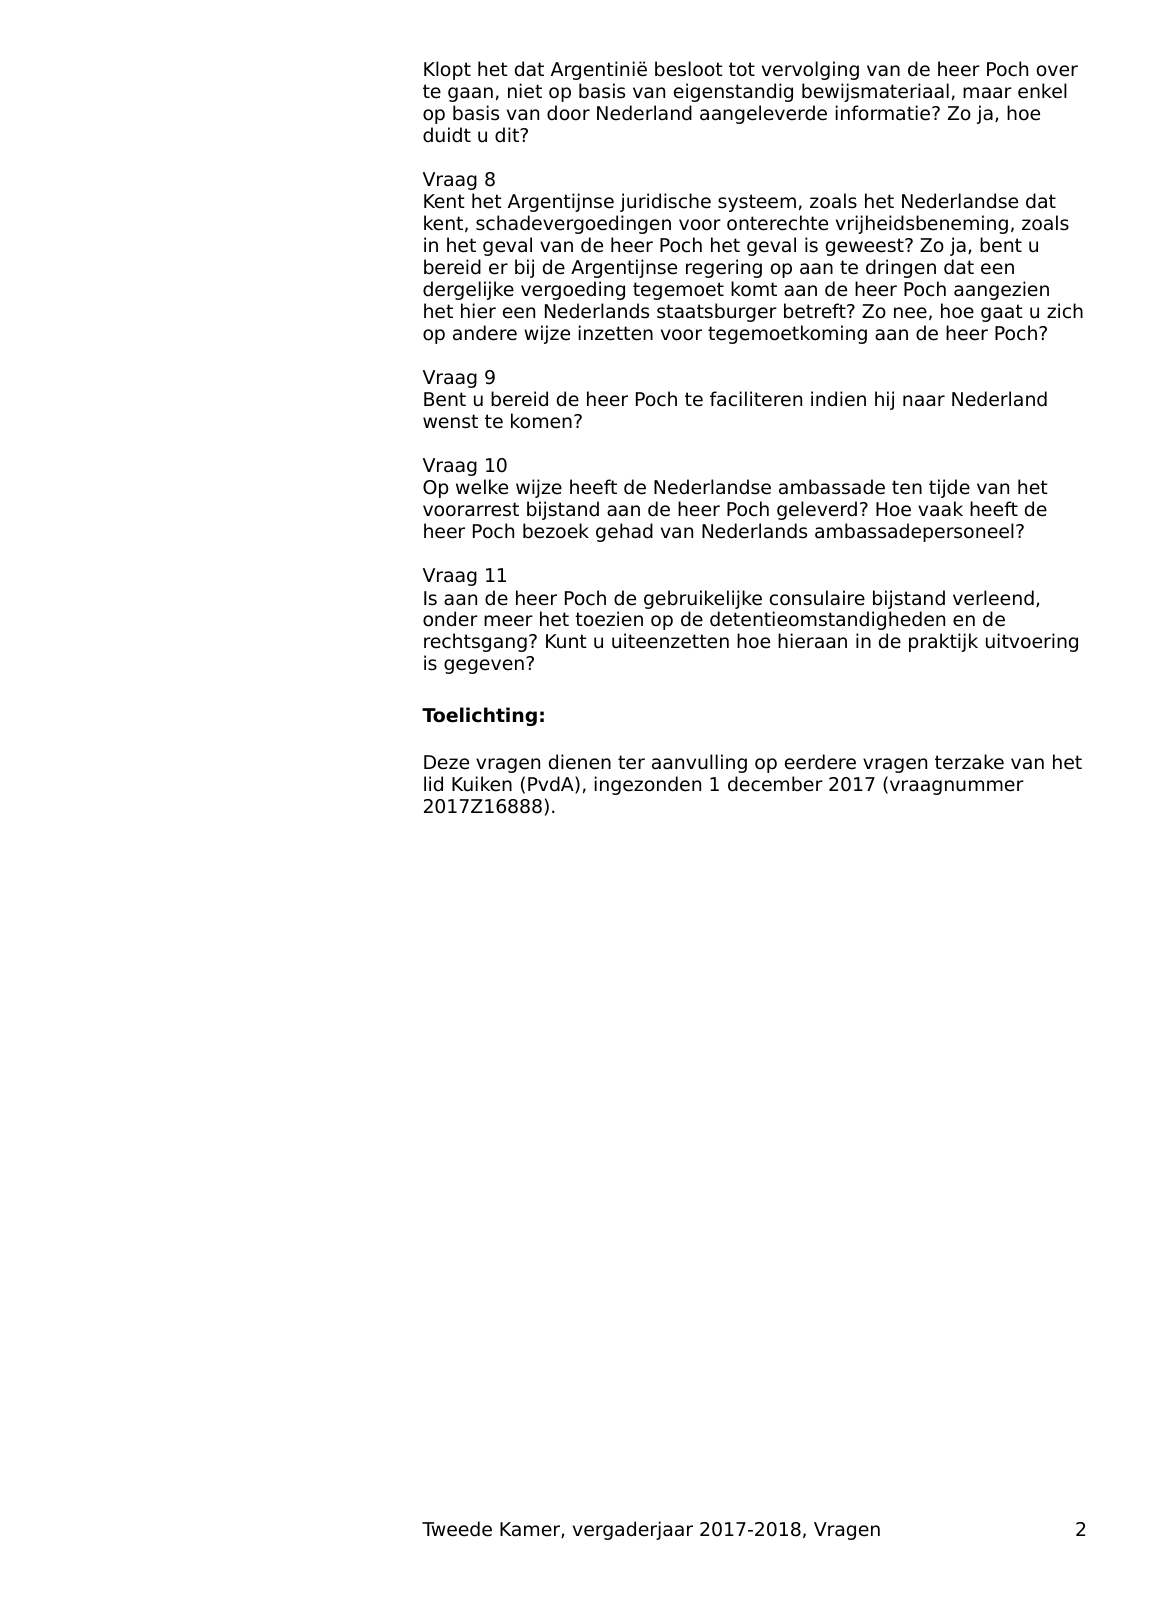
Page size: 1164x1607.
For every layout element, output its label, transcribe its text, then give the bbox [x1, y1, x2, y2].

subtitle Toelichting: [422, 705, 1087, 727]
text Bent u bereid de heer Poch te faciliteren indien hij naar Nederland wenst te komen? [422, 389, 1087, 433]
text Op welke wijze heeft de Nederlandse ambassade ten tijde van het voorarrest bijstand aan de heer Poch geleverd? Hoe vaak heeft de heer Poch bezoek gehad van Nederlands ambassadepersoneel? [422, 477, 1087, 543]
text Vraag 8 [422, 169, 1087, 191]
text Vraag 10 [422, 455, 1087, 477]
text Vraag 11 [422, 565, 1087, 587]
text Kent het Argentijnse juridische systeem, zoals het Nederlandse dat kent, schadevergoedingen voor onterechte vrijheidsbeneming, zoals in het geval van de heer Poch het geval is geweest? Zo ja, bent u bereid er bij de Argentijnse regering op aan te dringen dat een dergelijke vergoeding tegemoet komt aan de heer Poch aangezien het hier een Nederlands staatsburger betreft? Zo nee, hoe gaat u zich op andere wijze inzetten voor tegemoetkoming aan de heer Poch? [422, 191, 1087, 345]
text Deze vragen dienen ter aanvulling op eerdere vragen terzake van het lid Kuiken (PvdA), ingezonden 1 december 2017 (vraagnummer 2017Z16888). [422, 752, 1087, 818]
text Is aan de heer Poch de gebruikelijke consulaire bijstand verleend, onder meer het toezien op de detentieomstandigheden en de rechtsgang? Kunt u uiteenzetten hoe hieraan in de praktijk uitvoering is gegeven? [422, 587, 1087, 675]
text Klopt het dat Argentinië besloot tot vervolging van de heer Poch over te gaan, niet op basis van eigenstandig bewijsmateriaal, maar enkel op basis van door Nederland aangeleverde informatie? Zo ja, hoe duidt u dit? [422, 59, 1087, 147]
text Vraag 9 [422, 367, 1087, 389]
